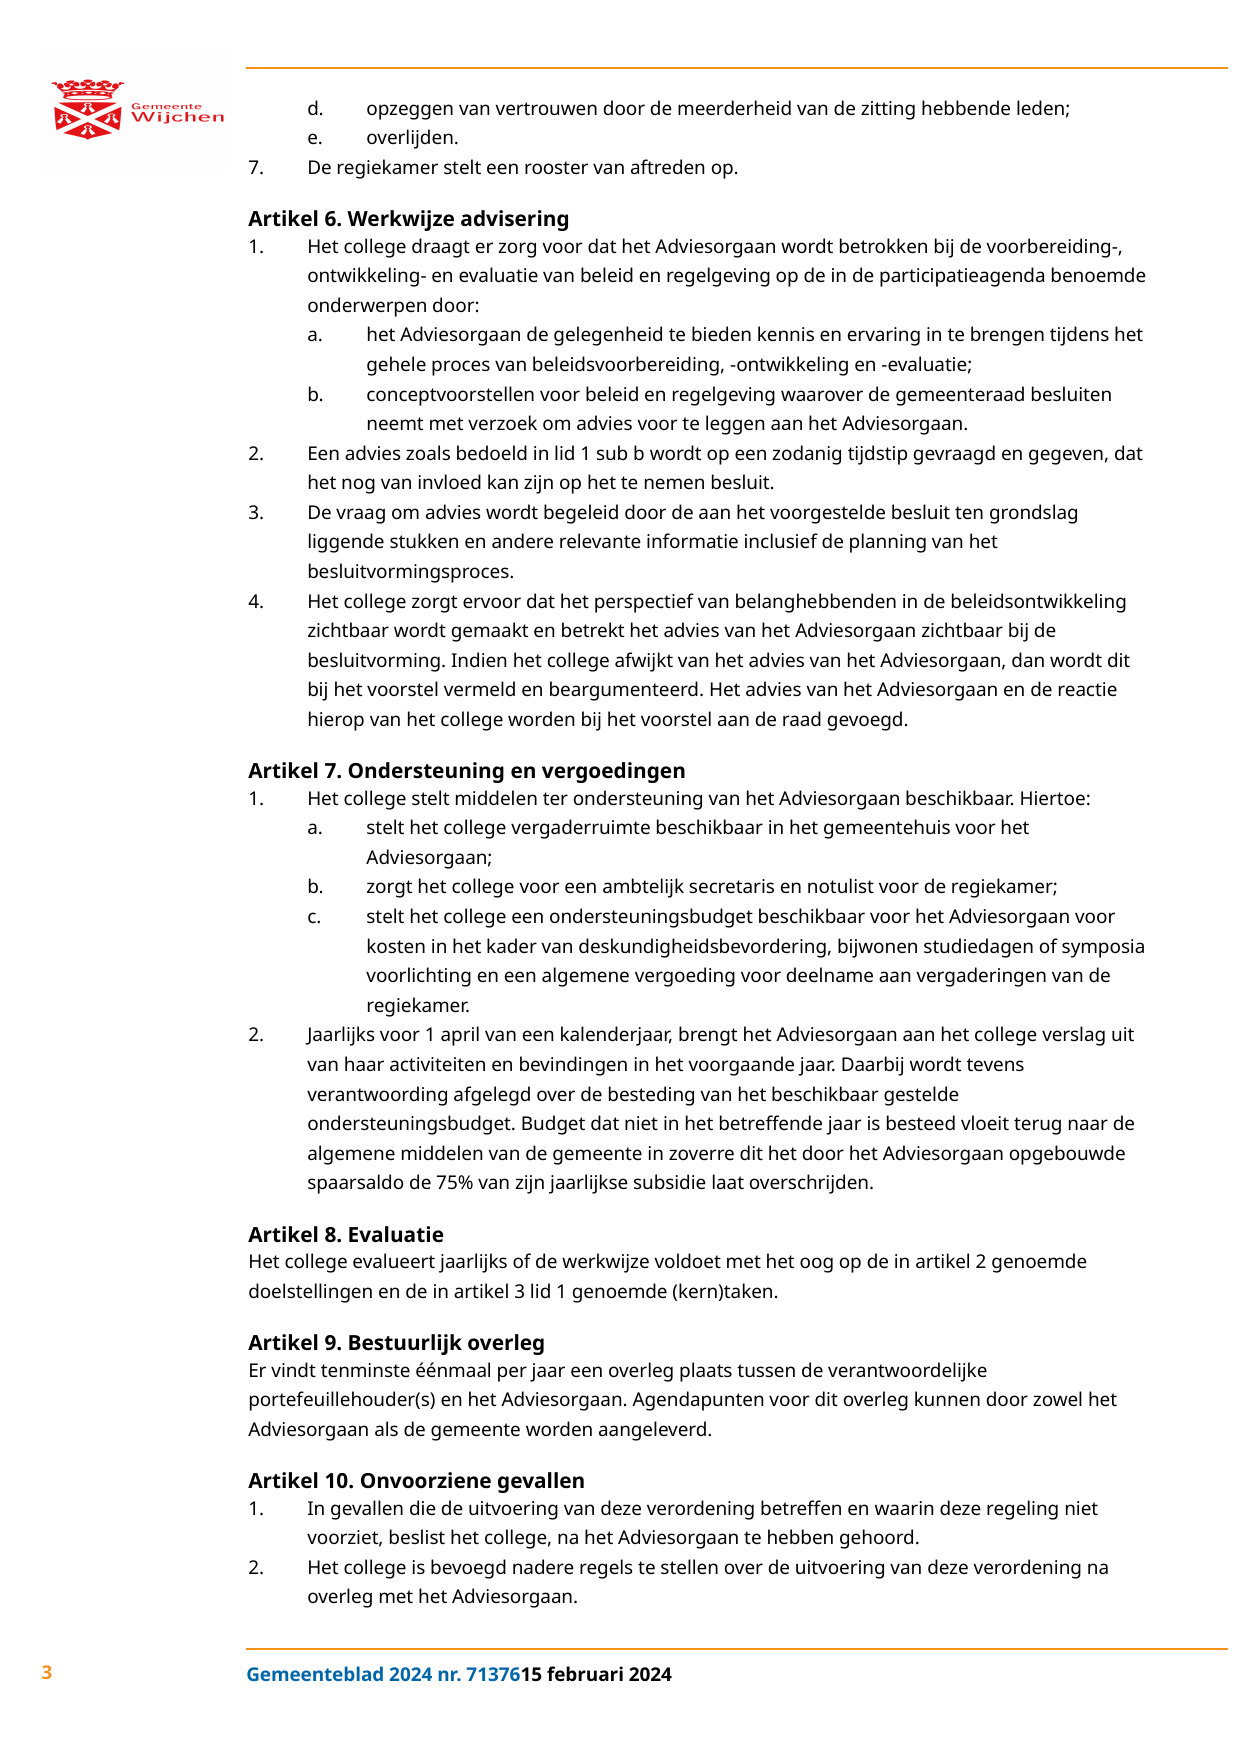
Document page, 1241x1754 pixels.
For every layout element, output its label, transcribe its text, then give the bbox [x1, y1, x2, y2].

list het Adviesorgaan de gelegenheid te bieden kennis en ervaring in te brengen tijdens het gehele proces van beleidsvoorbereiding, -ontwikkeling en -evaluatie; [307, 322, 1152, 377]
list Het college stelt middelen ter ondersteuning van het Adviesorgaan beschikbaar. Hiertoe: [248, 785, 1152, 811]
list opzeggen van vertrouwen door de meerderheid van de zitting hebbende leden; [307, 95, 1152, 121]
list stelt het college vergaderruimte beschikbaar in het gemeentehuis voor het Adviesorgaan; [307, 814, 1152, 870]
text Artikel 7. Ondersteuning en vergoedingen [248, 757, 1152, 785]
text Artikel 6. Werkwijze advisering [248, 204, 1152, 233]
text Het college evalueert jaarlijks of de werkwijze voldoet met het oog op de in artikel 2 genoemde doelstellingen en de in artikel 3 lid 1 genoemde (kern)taken. [248, 1248, 1152, 1304]
list overlijden. [307, 124, 1152, 150]
list conceptvoorstellen voor beleid en regelgeving waarover de gemeenteraad besluiten neemt met verzoek om advies voor te leggen aan het Adviesorgaan. [307, 381, 1152, 436]
list In gevallen die de uitvoering van deze verordening betreffen en waarin deze regeling niet voorziet, beslist het college, na het Adviesorgaan te hebben gehoord. [248, 1495, 1152, 1550]
text Artikel 9. Bestuurlijk overleg [248, 1328, 1152, 1357]
list stelt het college een ondersteuningsbudget beschikbaar voor het Adviesorgaan voor kosten in het kader van deskundigheidsbevordering, bijwonen studiedagen of symposia voorlichting en een algemene vergoeding voor deelname aan vergaderingen van de regiekamer. [307, 903, 1152, 1018]
text Artikel 8. Evaluatie [248, 1220, 1152, 1248]
list De regiekamer stelt een rooster van aftreden op. [248, 154, 1152, 180]
list Het college draagt er zorg voor dat het Adviesorgaan wordt betrokken bij de voorbereiding-, ontwikkeling- en evaluatie van beleid en regelgeving op de in de participatieagenda benoemde onderwerpen door: [248, 233, 1152, 318]
list De vraag om advies wordt begeleid door de aan het voorgestelde besluit ten grondslag liggende stukken en andere relevante informatie inclusief de planning van het besluitvormingsproces. [248, 499, 1152, 584]
list Jaarlijks voor 1 april van een kalenderjaar, brengt het Adviesorgaan aan het college verslag uit van haar activiteiten en bevindingen in het voorgaande jaar. Daarbij wordt tevens verantwoording afgelegd over de besteding van het beschikbaar gestelde ondersteuningsbudget. Budget dat niet in het betreffende jaar is besteed vloeit terug naar de algemene middelen van de gemeente in zoverre dit het door het Adviesorgaan opgebouwde spaarsaldo de 75% van zijn jaarlijkse subsidie laat overschrijden. [248, 1022, 1152, 1195]
list Het college is bevoegd nadere regels te stellen over de uitvoering van deze verordening na overleg met het Adviesorgaan. [248, 1554, 1152, 1609]
text Er vindt tenminste éénmaal per jaar een overleg plaats tussen de verantwoordelijke portefeuillehouder(s) en het Adviesorgaan. Agendapunten voor dit overleg kunnen door zowel het Adviesorgaan als de gemeente worden aangeleverd. [248, 1357, 1152, 1442]
list Een advies zoals bedoeld in lid 1 sub b wordt op een zodanig tijdstip gevraagd en gegeven, dat het nog van invloed kan zijn op het te nemen besluit. [248, 440, 1152, 495]
list Het college zorgt ervoor dat het perspectief van belanghebbenden in de beleidsontwikkeling zichtbaar wordt gemaakt en betrekt het advies van het Adviesorgaan zichtbaar bij de besluitvorming. Indien het college afwijkt van het advies van het Adviesorgaan, dan wordt dit bij het voorstel vermeld en beargumenteerd. Het advies van het Adviesorgaan en de reactie hierop van het college worden bij het voorstel aan de raad gevoegd. [248, 588, 1152, 732]
picture [41, 47, 231, 172]
text Artikel 10. Onvoorziene gevallen [248, 1466, 1152, 1495]
list zorgt het college voor een ambtelijk secretaris en notulist voor de regiekamer; [307, 874, 1152, 899]
